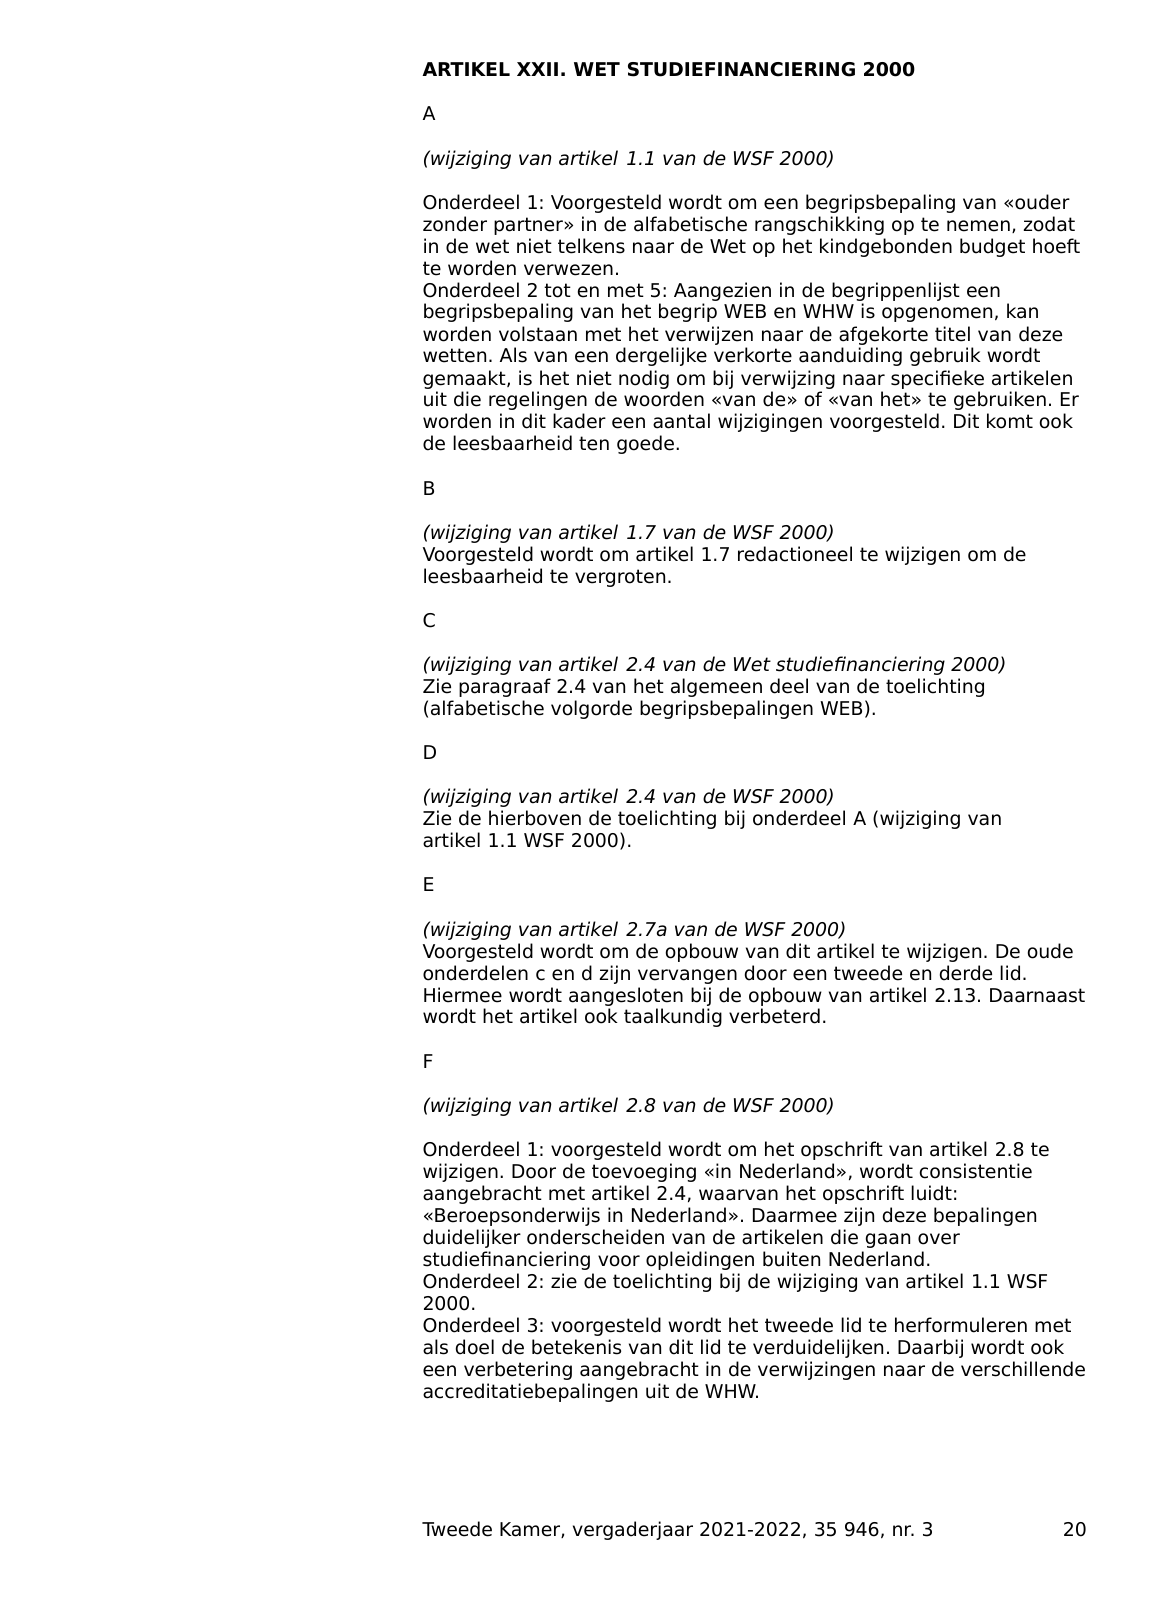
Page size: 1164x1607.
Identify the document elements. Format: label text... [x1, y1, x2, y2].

text Zie paragraaf 2.4 van het algemeen deel van de toelichting (alfabetische volgorde begripsbepalingen WEB). [422, 676, 1087, 720]
subtitle C [422, 610, 1087, 632]
subtitle B [422, 477, 1087, 499]
subtitle (wijziging van artikel 2.7a van de WSF 2000) [422, 918, 1087, 941]
text Onderdeel 3: voorgesteld wordt het tweede lid te herformuleren met als doel de betekenis van dit lid te verduidelijken. Daarbij wordt ook een verbetering aangebracht in de verwijzingen naar de verschillende accreditatiebepalingen uit de WHW. [422, 1315, 1087, 1403]
text Onderdeel 2: zie de toelichting bij de wijziging van artikel 1.1 WSF 2000. [422, 1271, 1087, 1315]
text Voorgesteld wordt om de opbouw van dit artikel te wijzigen. De oude onderdelen c en d zijn vervangen door een tweede en derde lid. Hiermee wordt aangesloten bij de opbouw van artikel 2.13. Daarnaast wordt het artikel ook taalkundig verbeterd. [422, 941, 1087, 1028]
subtitle F [422, 1051, 1087, 1073]
subtitle D [422, 742, 1087, 764]
subtitle (wijziging van artikel 2.4 van de Wet studiefinanciering 2000) [422, 654, 1087, 676]
subtitle (wijziging van artikel 1.1 van de WSF 2000) [422, 147, 1087, 169]
text Onderdeel 2 tot en met 5: Aangezien in de begrippenlijst een begripsbepaling van het begrip WEB en WHW is opgenomen, kan worden volstaan met het verwijzen naar de afgekorte titel van deze wetten. Als van een dergelijke verkorte aanduiding gebruik wordt gemaakt, is het niet nodig om bij verwijzing naar specifieke artikelen uit die regelingen de woorden «van de» of «van het» te gebruiken. Er worden in dit kader een aantal wijzigingen voorgesteld. Dit komt ook de leesbaarheid ten goede. [422, 279, 1087, 455]
text Zie de hierboven de toelichting bij onderdeel A (wijziging van artikel 1.1 WSF 2000). [422, 808, 1087, 852]
subtitle (wijziging van artikel 1.7 van de WSF 2000) [422, 522, 1087, 544]
subtitle (wijziging van artikel 2.8 van de WSF 2000) [422, 1095, 1087, 1117]
text Voorgesteld wordt om artikel 1.7 redactioneel te wijzigen om de leesbaarheid te vergroten. [422, 544, 1087, 588]
subtitle ARTIKEL XXII. WET STUDIEFINANCIERING 2000 [422, 59, 1087, 81]
subtitle E [422, 874, 1087, 896]
text Onderdeel 1: voorgesteld wordt om het opschrift van artikel 2.8 te wijzigen. Door de toevoeging «in Nederland», wordt consistentie aangebracht met artikel 2.4, waarvan het opschrift luidt: «Beroepsonderwijs in Nederland». Daarmee zijn deze bepalingen duidelijker onderscheiden van de artikelen die gaan over studiefinanciering voor opleidingen buiten Nederland. [422, 1139, 1087, 1271]
subtitle A [422, 103, 1087, 125]
text Onderdeel 1: Voorgesteld wordt om een begripsbepaling van «ouder zonder partner» in de alfabetische rangschikking op te nemen, zodat in de wet niet telkens naar de Wet op het kindgebonden budget hoeft te worden verwezen. [422, 192, 1087, 279]
subtitle (wijziging van artikel 2.4 van de WSF 2000) [422, 786, 1087, 808]
